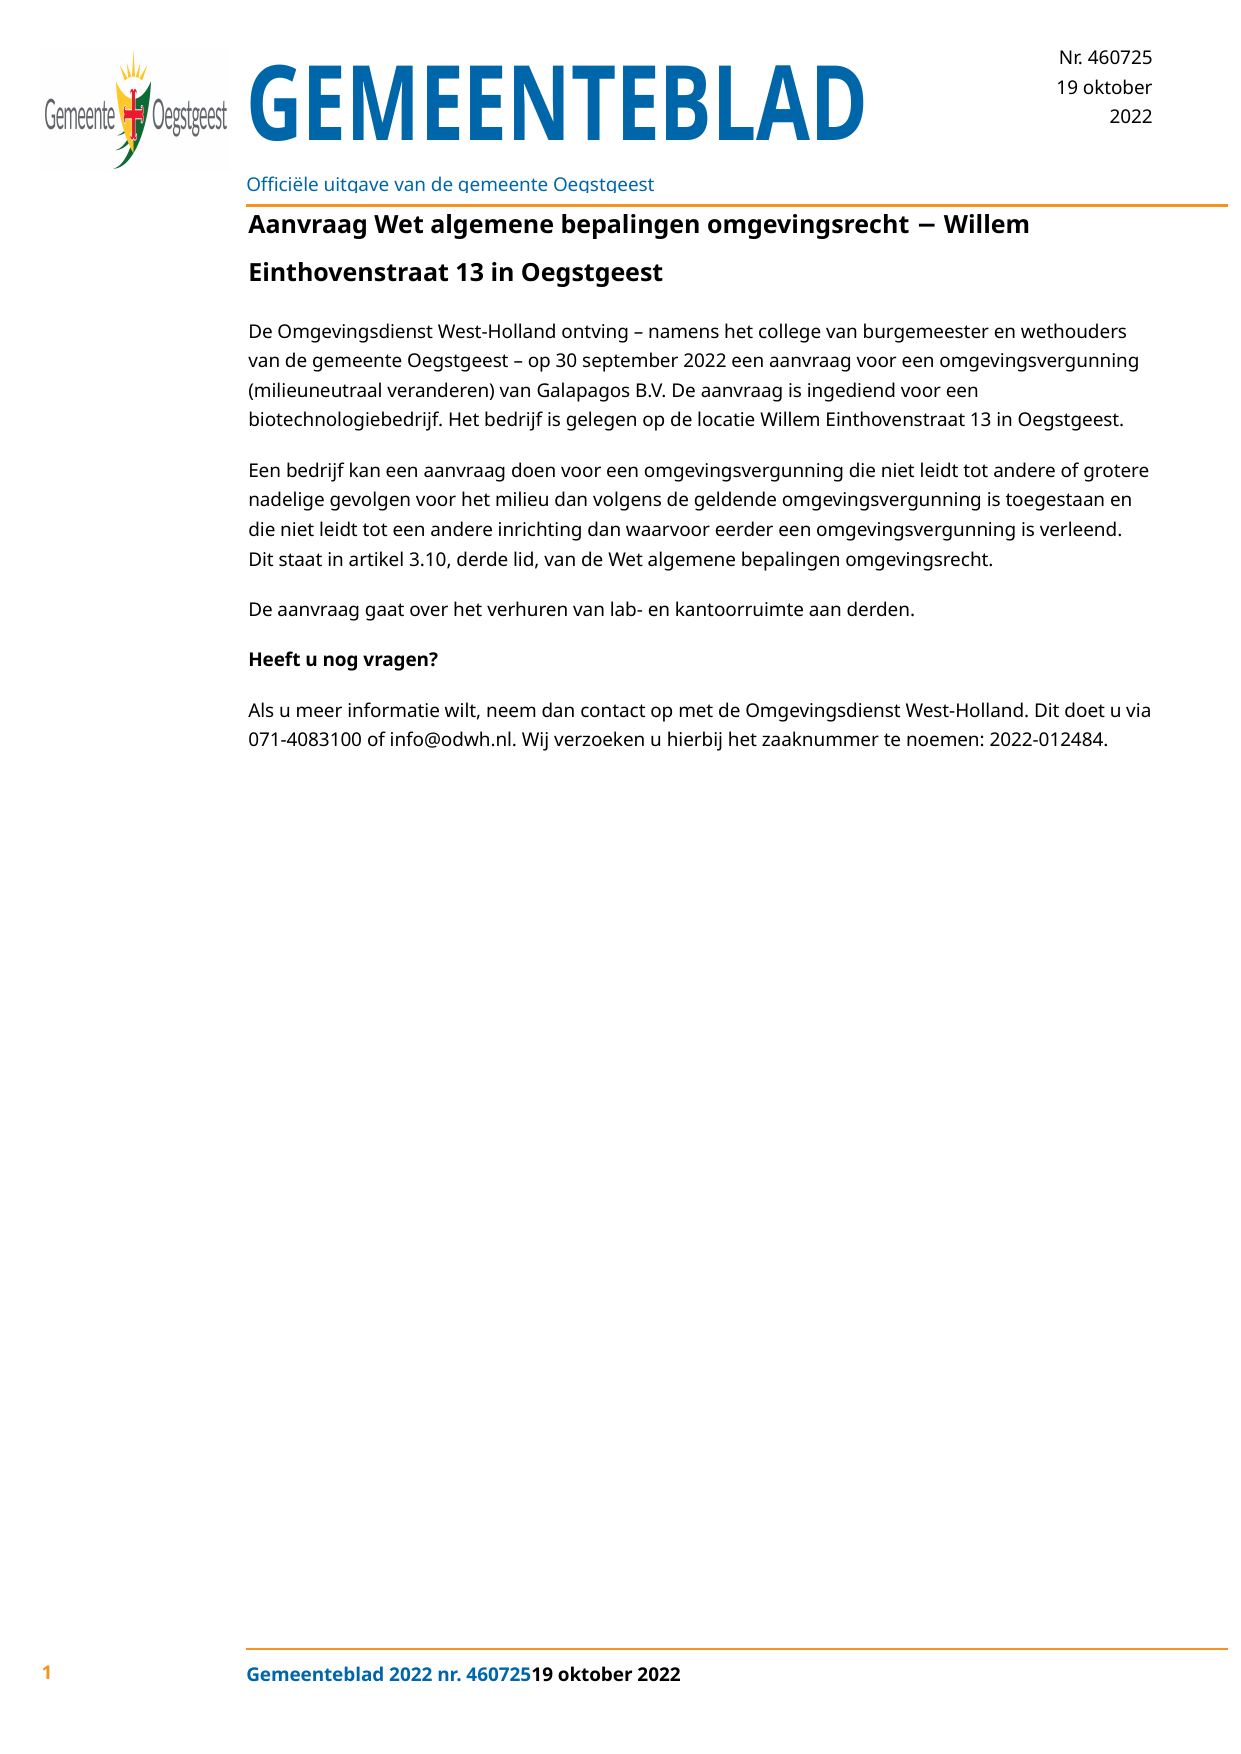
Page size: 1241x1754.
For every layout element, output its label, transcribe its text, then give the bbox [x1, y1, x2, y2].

picture [41, 47, 231, 172]
text De Omgevingsdienst West-Holland ontving – namens het college van burgemeester en wethouders van de gemeente Oegstgeest – op 30 september 2022 een aanvraag voor een omgevingsvergunning (milieuneutraal veranderen) van Galapagos B.V. De aanvraag is ingediend voor een biotechnologiebedrijf. Het bedrijf is gelegen op de locatie Willem Einthovenstraat 13 in Oegstgeest. [248, 318, 1152, 432]
text Als u meer informatie wilt, neem dan contact op met de Omgevingsdienst West-Holland. Dit doet u via 071‑4083100 of info@odwh.nl. Wij verzoeken u hierbij het zaaknummer te noemen: 2022-012484. [248, 697, 1152, 752]
text Aanvraag Wet algemene bepalingen omgevingsrecht − Willem Einthovenstraat 13 in Oegstgeest [248, 207, 1152, 288]
text Een bedrijf kan een aanvraag doen voor een omgevingsvergunning die niet leidt tot andere of grotere nadelige gevolgen voor het milieu dan volgens de geldende omgevingsvergunning is toegestaan en die niet leidt tot een andere inrichting dan waarvoor eerder een omgevingsvergunning is verleend. Dit staat in artikel 3.10, derde lid, van de Wet algemene bepalingen omgevingsrecht. [248, 457, 1152, 572]
text Heeft u nog vragen? [248, 647, 1152, 672]
text De aanvraag gaat over het verhuren van lab- en kantoorruimte aan derden. [248, 596, 1152, 622]
